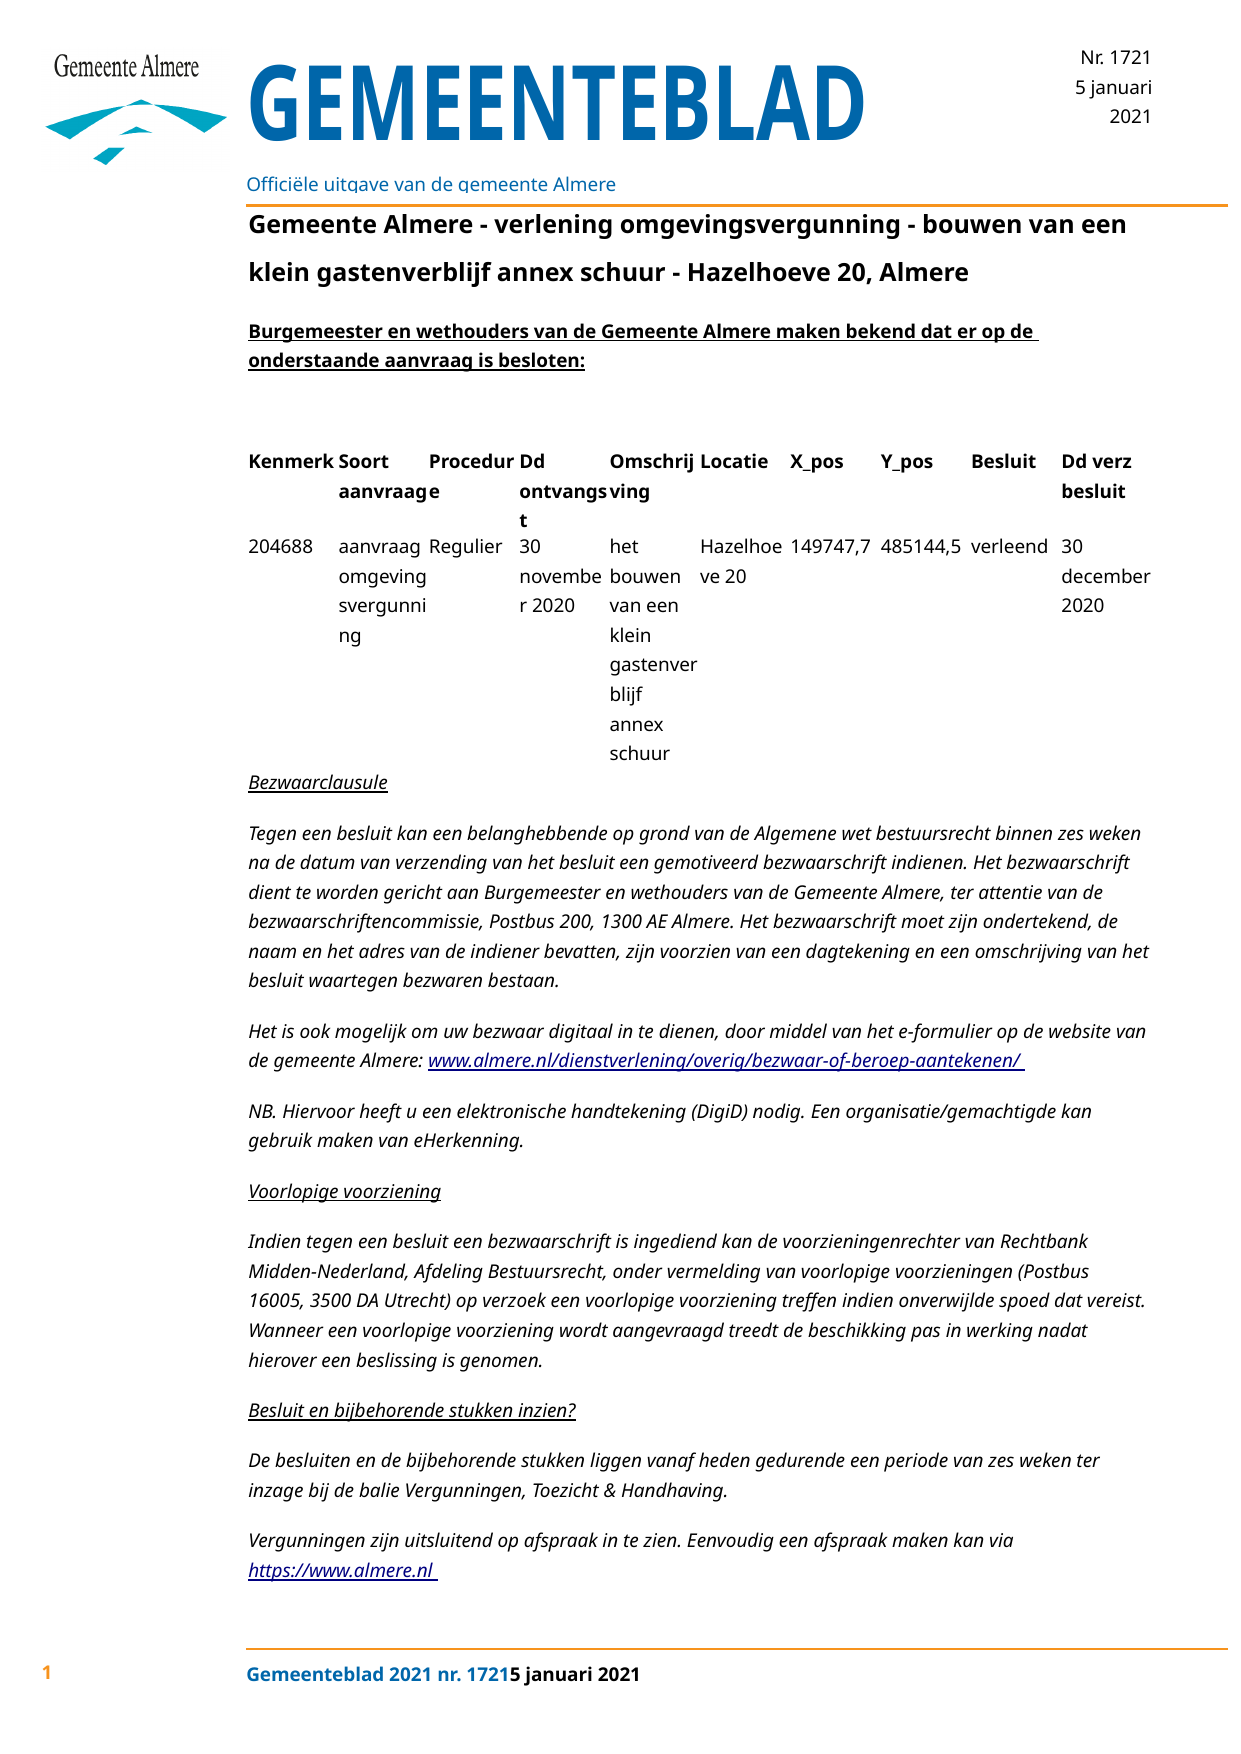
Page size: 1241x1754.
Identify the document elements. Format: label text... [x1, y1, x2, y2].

text Gemeente Almere - verlening omgevingsvergunning - bouwen van een klein gastenverblijf annex schuur - Hazelhoeve 20, Almere [248, 207, 1152, 288]
table_cell Hazelhoeve 20 [700, 533, 790, 766]
text De besluiten en de bijbehorende stukken liggen vanaf heden gedurende een periode van zes weken ter inzage bij de balie Vergunningen, Toezicht & Handhaving. [248, 1448, 1152, 1503]
table_header Dd verz besluit [1061, 449, 1152, 533]
table_cell verleend [971, 533, 1061, 766]
text Besluit en bijbehorende stukken inzien? [248, 1397, 1152, 1423]
table_header Dd ontvangst [519, 449, 609, 533]
table_header Besluit [971, 449, 1061, 533]
text Indien tegen een besluit een bezwaarschrift is ingediend kan de voorzieningenrechter van Rechtbank Midden-Nederland, Afdeling Bestuursrecht, onder vermelding van voorlopige voorzieningen (Postbus 16005, 3500 DA Utrecht) op verzoek een voorlopige voorziening treffen indien onverwijlde spoed dat vereist. Wanneer een voorlopige voorziening wordt aangevraagd treedt de beschikking pas in werking nadat hierover een beslissing is genomen. [248, 1228, 1152, 1373]
table_cell 30 december 2020 [1061, 533, 1152, 766]
table_header Y_pos [881, 449, 971, 533]
text Bezwaarclausule [248, 769, 1152, 795]
table_header X_pos [790, 449, 881, 533]
table_cell 149747,7 [790, 533, 881, 766]
table_cell het bouwen van een klein gastenverblijf annex schuur [609, 533, 700, 766]
text Vergunningen zijn uitsluitend op afspraak in te zien. Eenvoudig een afspraak maken kan via https://www.almere.nl [248, 1528, 1152, 1583]
table_cell 30 november 2020 [519, 533, 609, 766]
table_header Kenmerk [248, 449, 338, 533]
table_cell Regulier [429, 533, 519, 766]
text NB. Hiervoor heeft u een elektronische handtekening (DigiD) nodig. Een organisatie/gemachtigde kan gebruik maken van eHerkenning. [248, 1098, 1152, 1153]
table_cell 485144,5 [881, 533, 971, 766]
text Burgemeester en wethouders van de Gemeente Almere maken bekend dat er op de onderstaande aanvraag is besloten: [248, 318, 1152, 373]
picture [41, 47, 231, 172]
table_cell 204688 [248, 533, 338, 766]
table_header Locatie [700, 449, 790, 533]
table_cell aanvraag omgevingsvergunning [338, 533, 429, 766]
text Tegen een besluit kan een belanghebbende op grond van de Algemene wet bestuursrecht binnen zes weken na de datum van verzending van het besluit een gemotiveerd bezwaarschrift indienen. Het bezwaarschrift dient te worden gericht aan Burgemeester en wethouders van de Gemeente Almere, ter attentie van de bezwaarschriftencommissie, Postbus 200, 1300 AE Almere. Het bezwaarschrift moet zijn ondertekend, de naam en het adres van de indiener bevatten, zijn voorzien van een dagtekening en een omschrijving van het besluit waartegen bezwaren bestaan. [248, 820, 1152, 993]
table_header Procedure [429, 449, 519, 533]
table_header Soort aanvraag [338, 449, 429, 533]
table_header Omschrijving [609, 449, 700, 533]
text Het is ook mogelijk om uw bezwaar digitaal in te dienen, door middel van het e-formulier op de website van de gemeente Almere: www.almere.nl/dienstverlening/overig/bezwaar-of-beroep-aantekenen/ [248, 1018, 1152, 1073]
text Voorlopige voorziening [248, 1178, 1152, 1204]
